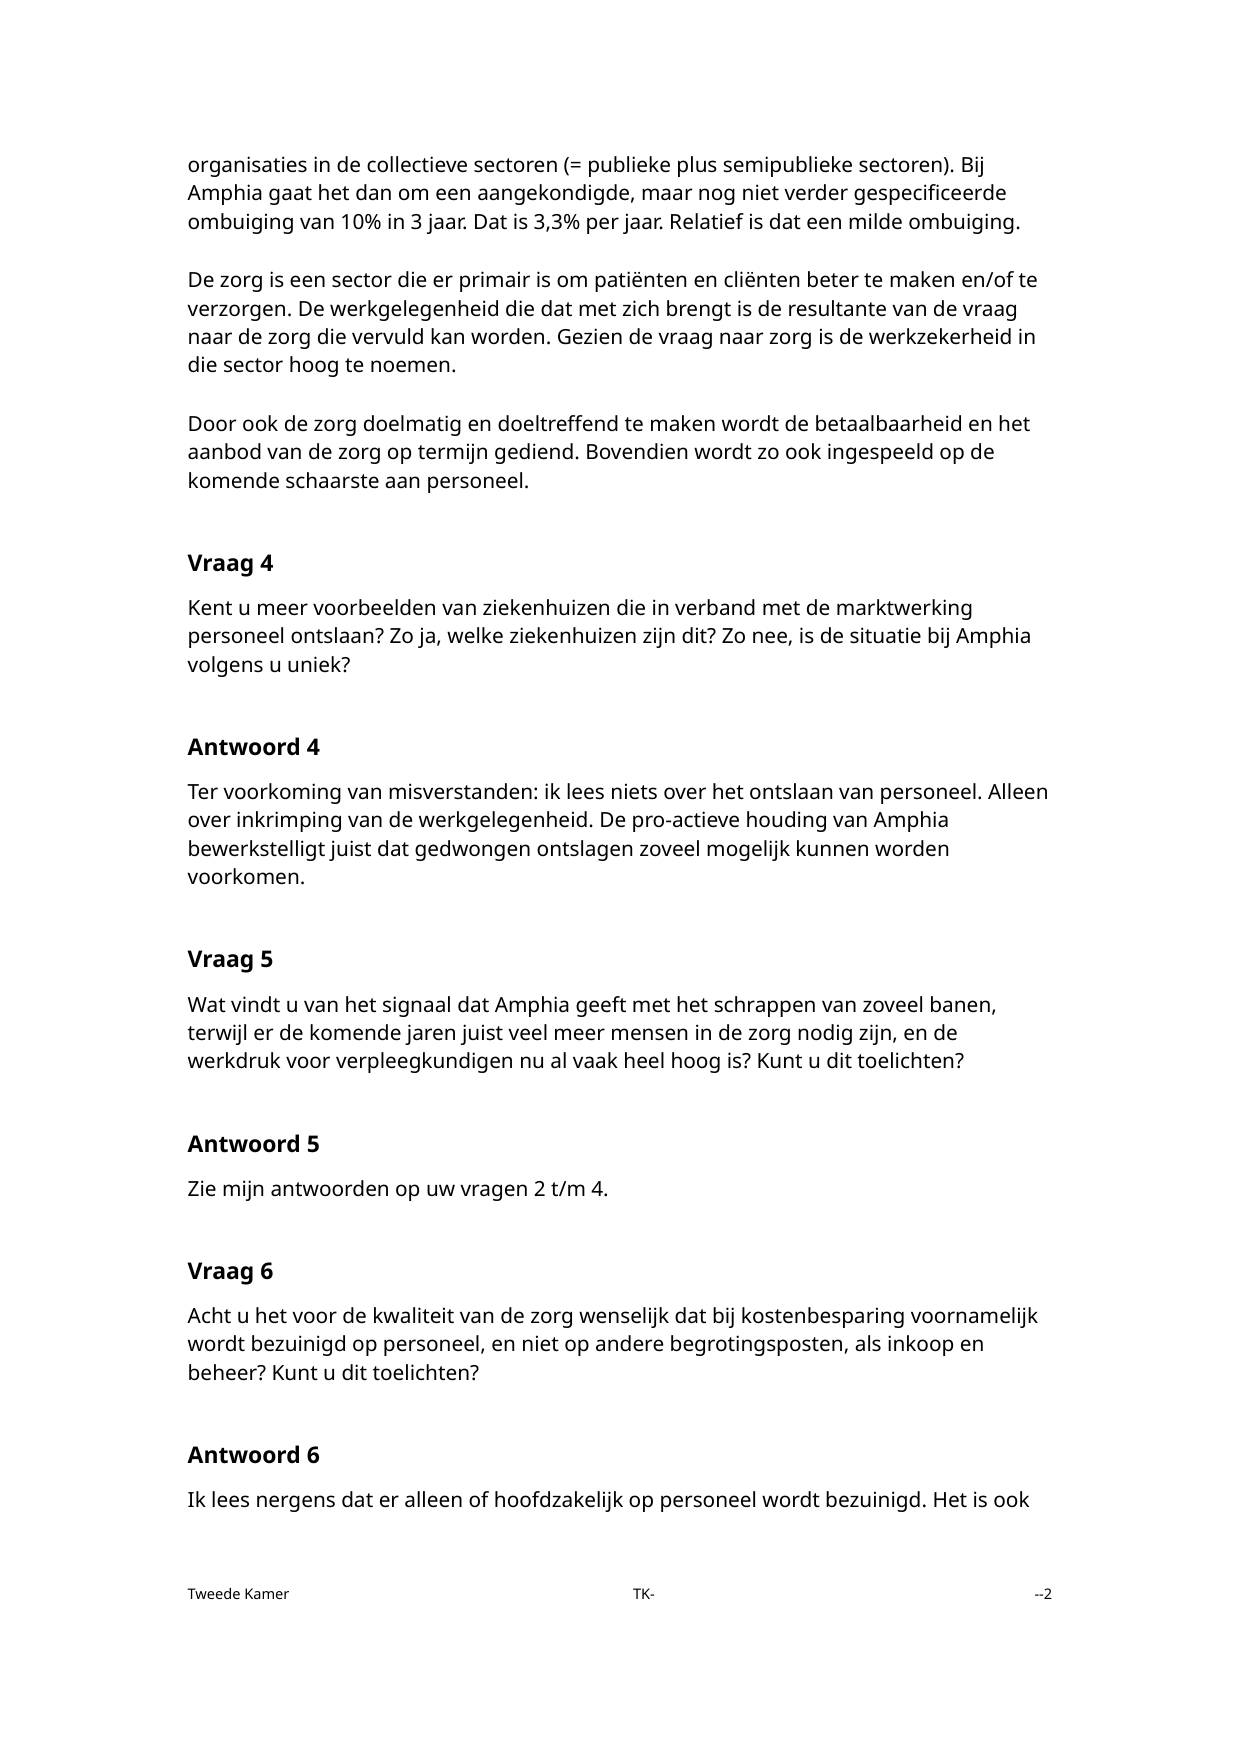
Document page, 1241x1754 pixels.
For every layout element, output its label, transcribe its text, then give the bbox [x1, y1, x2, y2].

subtitle Vraag 4 [187, 547, 1053, 578]
subtitle Vraag 5 [187, 943, 1053, 975]
subtitle Antwoord 5 [187, 1127, 1053, 1159]
text Door ook de zorg doelmatig en doeltreffend te maken wordt de betaalbaarheid en het aanbod van de zorg op termijn gediend. Bovendien wordt zo ook ingespeeld op de komende schaarste aan personeel. [187, 409, 1053, 494]
text organisaties in de collectieve sectoren (= publieke plus semipublieke sectoren). Bij Amphia gaat het dan om een aangekondigde, maar nog niet verder gespecificeerde ombuiging van 10% in 3 jaar. Dat is 3,3% per jaar. Relatief is dat een milde ombuiging. [187, 150, 1053, 235]
text Acht u het voor de kwaliteit van de zorg wenselijk dat bij kostenbesparing voornamelijk wordt bezuinigd op personeel, en niet op andere begrotingsposten, als inkoop en beheer? Kunt u dit toelichten? [187, 1301, 1053, 1386]
text Ter voorkoming van misverstanden: ik lees niets over het ontslaan van personeel. Alleen over inkrimping van de werkgelegenheid. De pro-actieve houding van Amphia bewerkstelligt juist dat gedwongen ontslagen zoveel mogelijk kunnen worden voorkomen. [187, 777, 1053, 891]
text Ik lees nergens dat er alleen of hoofdzakelijk op personeel wordt bezuinigd. Het is ook [187, 1485, 1053, 1513]
subtitle Antwoord 6 [187, 1439, 1053, 1470]
text De zorg is een sector die er primair is om patiënten en cliënten beter te maken en/of te verzorgen. De werkgelegenheid die dat met zich brengt is de resultante van de vraag naar de zorg die vervuld kan worden. Gezien de vraag naar zorg is de werkzekerheid in die sector hoog te noemen. [187, 265, 1053, 379]
text Kent u meer voorbeelden van ziekenhuizen die in verband met de marktwerking personeel ontslaan? Zo ja, welke ziekenhuizen zijn dit? Zo nee, is de situatie bij Amphia volgens u uniek? [187, 593, 1053, 678]
subtitle Vraag 6 [187, 1255, 1053, 1286]
subtitle Antwoord 4 [187, 731, 1053, 762]
text Wat vindt u van het signaal dat Amphia geeft met het schrappen van zoveel banen, terwijl er de komende jaren juist veel meer mensen in de zorg nodig zijn, en de werkdruk voor verpleegkundigen nu al vaak heel hoog is? Kunt u dit toelichten? [187, 990, 1053, 1075]
text Zie mijn antwoorden op uw vragen 2 t/m 4. [187, 1174, 1053, 1202]
